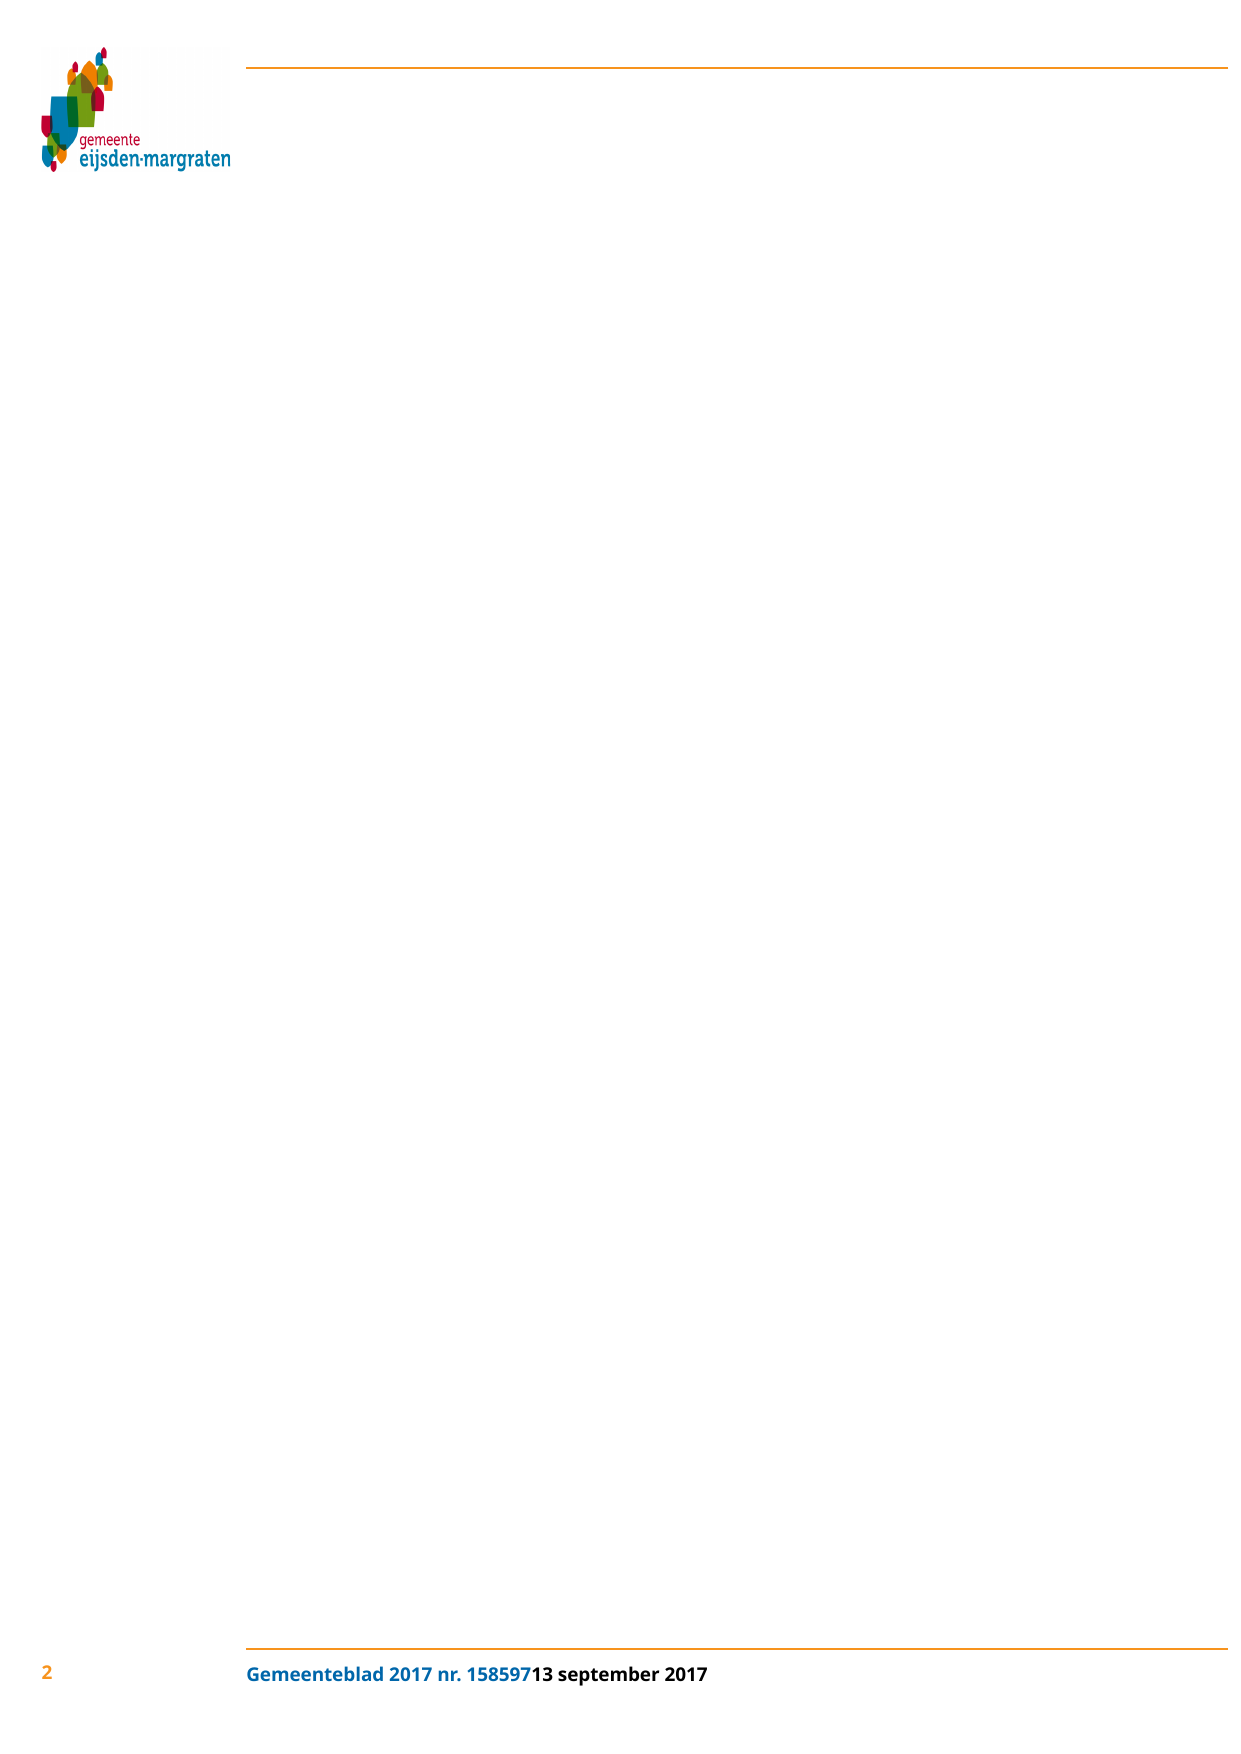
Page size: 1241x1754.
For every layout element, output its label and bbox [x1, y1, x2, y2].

picture [41, 47, 231, 172]
